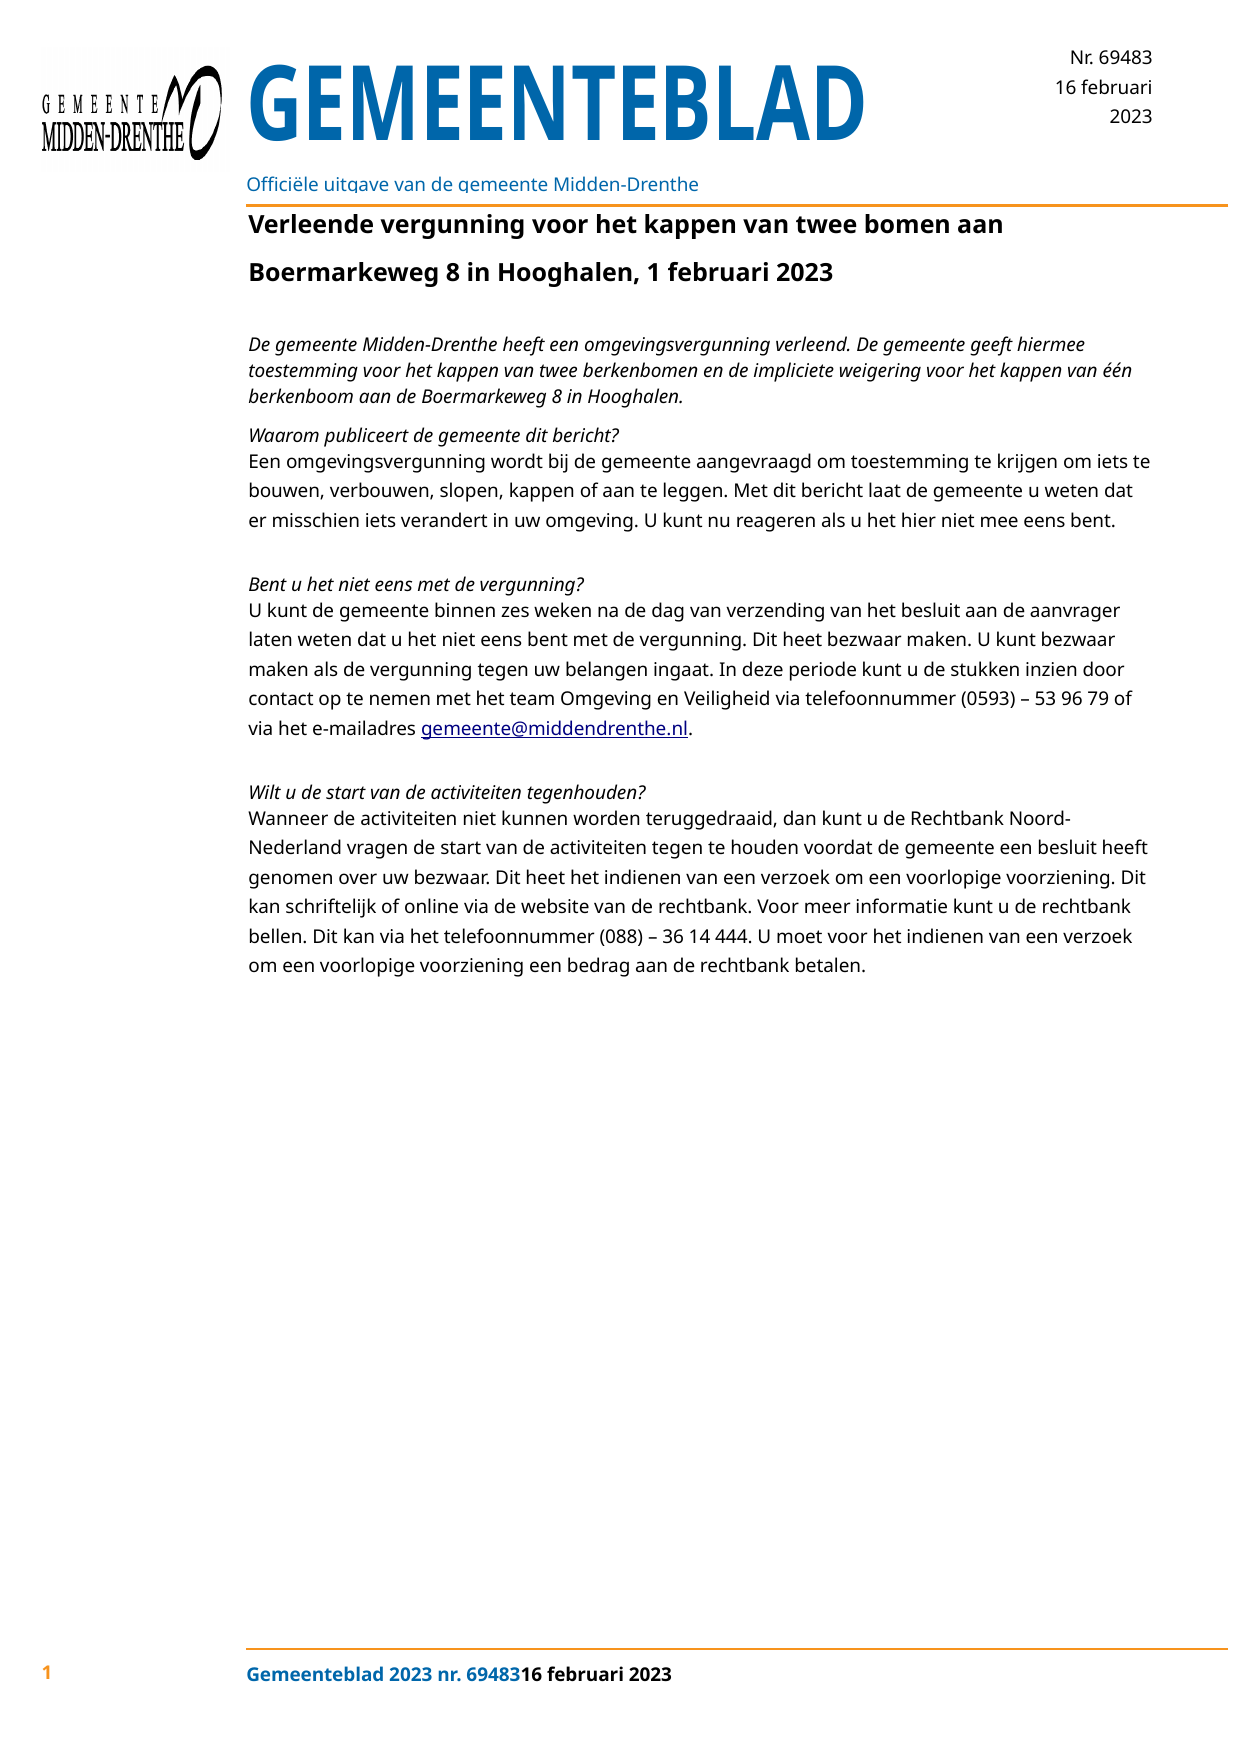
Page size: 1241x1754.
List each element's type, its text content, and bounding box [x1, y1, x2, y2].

text Wilt u de start van de activiteiten tegenhouden? [248, 779, 1152, 805]
text Een omgevingsvergunning wordt bij de gemeente aangevraagd om toestemming te krijgen om iets te bouwen, verbouwen, slopen, kappen of aan te leggen. Met dit bericht laat de gemeente u weten dat er misschien iets verandert in uw omgeving. U kunt nu reageren als u het hier niet mee eens bent. [248, 448, 1152, 533]
picture [41, 47, 231, 172]
text Wanneer de activiteiten niet kunnen worden teruggedraaid, dan kunt u de Rechtbank Noord-Nederland vragen de start van de activiteiten tegen te houden voordat de gemeente een besluit heeft genomen over uw bezwaar. Dit heet het indienen van een verzoek om een voorlopige voorziening. Dit kan schriftelijk of online via de website van de rechtbank. Voor meer informatie kunt u de rechtbank bellen. Dit kan via het telefoonnummer (088) – 36 14 444. U moet voor het indienen van een verzoek om een voorlopige voorziening een bedrag aan de rechtbank betalen. [248, 805, 1152, 978]
text U kunt de gemeente binnen zes weken na de dag van verzending van het besluit aan de aanvrager laten weten dat u het niet eens bent met de vergunning. Dit heet bezwaar maken. U kunt bezwaar maken als de vergunning tegen uw belangen ingaat. In deze periode kunt u de stukken inzien door contact op te nemen met het team Omgeving en Veiligheid via telefoonnummer (0593) – 53 96 79 of via het e-mailadres gemeente@middendrenthe.nl. [248, 597, 1152, 741]
text Waarom publiceert de gemeente dit bericht? [248, 422, 1152, 448]
text Bent u het niet eens met de vergunning? [248, 571, 1152, 597]
text De gemeente Midden-Drenthe heeft een omgevingsvergunning verleend. De gemeente geeft hiermee toestemming voor het kappen van twee berkenbomen en de impliciete weigering voor het kappen van één berkenboom aan de Boermarkeweg 8 in Hooghalen. [248, 331, 1152, 409]
text Verleende vergunning voor het kappen van twee bomen aan Boermarkeweg 8 in Hooghalen, 1 februari 2023 [248, 207, 1152, 288]
